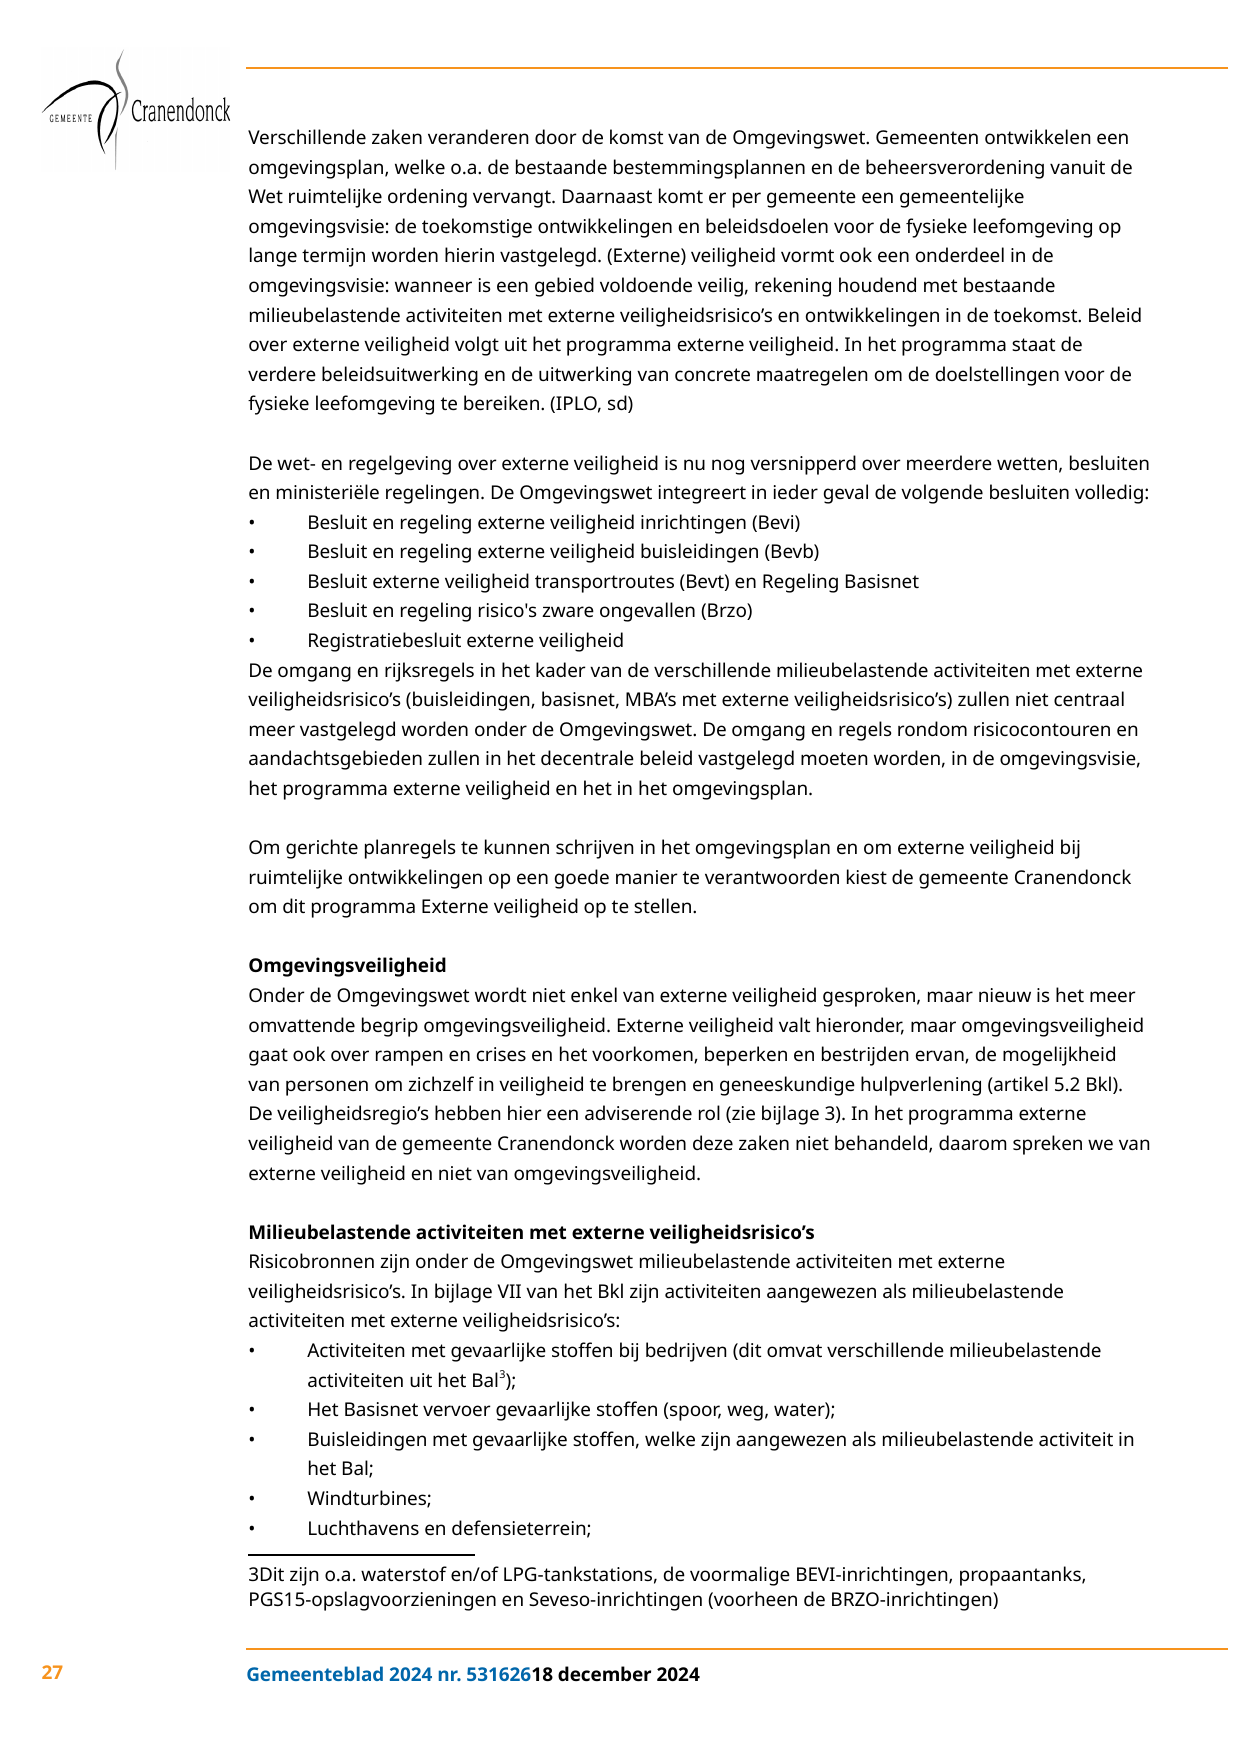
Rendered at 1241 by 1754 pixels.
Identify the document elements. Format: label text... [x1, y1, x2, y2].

text Om gerichte planregels te kunnen schrijven in het omgevingsplan en om externe veiligheid bij ruimtelijke ontwikkelingen op een goede manier te verantwoorden kiest de gemeente Cranendonck om dit programma Externe veiligheid op te stellen. [248, 834, 1152, 919]
text Risicobronnen zijn onder de Omgevingswet milieubelastende activiteiten met externe veiligheidsrisico’s. In bijlage VII van het Bkl zijn activiteiten aangewezen als milieubelastende activiteiten met externe veiligheidsrisico’s: [248, 1248, 1152, 1333]
text Verschillende zaken veranderen door de komst van de Omgevingswet. Gemeenten ontwikkelen een omgevingsplan, welke o.a. de bestaande bestemmingsplannen en de beheersverordening vanuit de Wet ruimtelijke ordening vervangt. Daarnaast komt er per gemeente een gemeentelijke omgevingsvisie: de toekomstige ontwikkelingen en beleidsdoelen voor de fysieke leefomgeving op lange termijn worden hierin vastgelegd. (Externe) veiligheid vormt ook een onderdeel in de omgevingsvisie: wanneer is een gebied voldoende veilig, rekening houdend met bestaande milieubelastende activiteiten met externe veiligheidsrisico’s en ontwikkelingen in de toekomst. Beleid over externe veiligheid volgt uit het programma externe veiligheid. In het programma staat de verdere beleidsuitwerking en de uitwerking van concrete maatregelen om de doelstellingen voor de fysieke leefomgeving te bereiken. (IPLO, sd) [248, 124, 1152, 416]
list Besluit en regeling externe veiligheid buisleidingen (Bevb) [248, 538, 1152, 564]
picture [41, 47, 231, 172]
text Onder de Omgevingswet wordt niet enkel van externe veiligheid gesproken, maar nieuw is het meer omvattende begrip omgevingsveiligheid. Externe veiligheid valt hieronder, maar omgevingsveiligheid gaat ook over rampen en crises en het voorkomen, beperken en bestrijden ervan, de mogelijkheid van personen om zichzelf in veiligheid te brengen en geneeskundige hulpverlening (artikel 5.2 Bkl). De veiligheidsregio’s hebben hier een adviserende rol (zie bijlage 3). In het programma externe veiligheid van de gemeente Cranendonck worden deze zaken niet behandeld, daarom spreken we van externe veiligheid en niet van omgevingsveiligheid. [248, 982, 1152, 1186]
list Dit zijn o.a. waterstof en/of LPG-tankstations, de voormalige BEVI-inrichtingen, propaantanks, PGS15-opslagvoorzieningen en Seveso-inrichtingen (voorheen de BRZO-inrichtingen) [248, 1561, 1152, 1612]
text Omgevingsveiligheid [248, 953, 1152, 978]
list Registratiebesluit externe veiligheid [248, 627, 1152, 653]
list Besluit externe veiligheid transportroutes (Bevt) en Regeling Basisnet [248, 568, 1152, 594]
list Buisleidingen met gevaarlijke stoffen, welke zijn aangewezen als milieubelastende activiteit in het Bal; [248, 1426, 1152, 1481]
list Besluit en regeling risico's zware ongevallen (Brzo) [248, 598, 1152, 623]
list Activiteiten met gevaarlijke stoffen bij bedrijven (dit omvat verschillende milieubelastende activiteiten uit het Bal); [248, 1337, 1152, 1393]
text De wet- en regelgeving over externe veiligheid is nu nog versnipperd over meerdere wetten, besluiten en ministeriële regelingen. De Omgevingswet integreert in ieder geval de volgende besluiten volledig: [248, 450, 1152, 505]
list Het Basisnet vervoer gevaarlijke stoffen (spoor, weg, water); [248, 1396, 1152, 1422]
list Windturbines; [248, 1485, 1152, 1511]
list Luchthavens en defensieterrein; [248, 1515, 1152, 1541]
list Besluit en regeling externe veiligheid inrichtingen (Bevi) [248, 509, 1152, 535]
text Milieubelastende activiteiten met externe veiligheidsrisico’s [248, 1219, 1152, 1245]
text De omgang en rijksregels in het kader van de verschillende milieubelastende activiteiten met externe veiligheidsrisico’s (buisleidingen, basisnet, MBA’s met externe veiligheidsrisico’s) zullen niet centraal meer vastgelegd worden onder de Omgevingswet. De omgang en regels rondom risicocontouren en aandachtsgebieden zullen in het decentrale beleid vastgelegd moeten worden, in de omgevingsvisie, het programma externe veiligheid en het in het omgevingsplan. [248, 657, 1152, 801]
